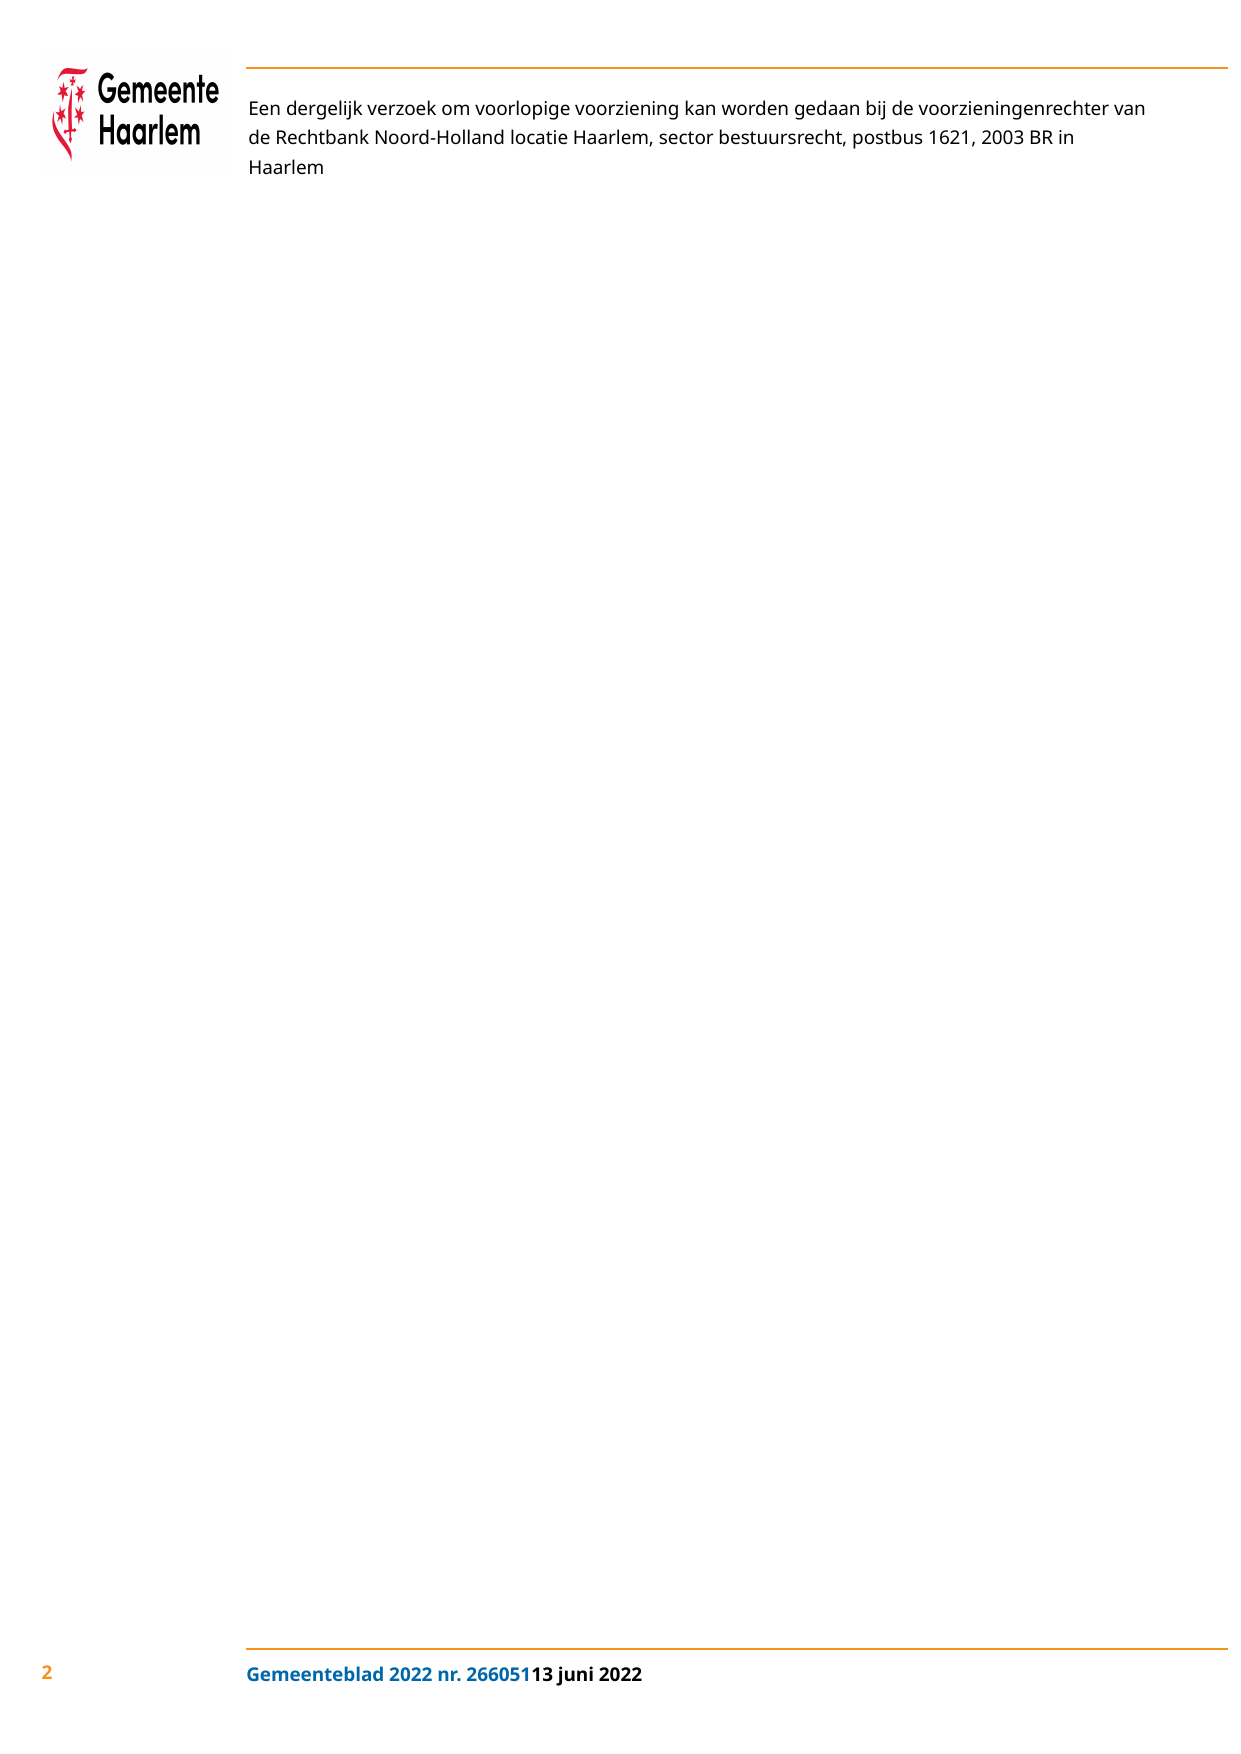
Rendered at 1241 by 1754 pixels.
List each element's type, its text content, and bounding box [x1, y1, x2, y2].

picture [41, 47, 231, 172]
text Een dergelijk verzoek om voorlopige voorziening kan worden gedaan bij de voorzieningenrechter van de Rechtbank Noord-Holland locatie Haarlem, sector bestuursrecht, postbus 1621, 2003 BR in Haarlem [248, 95, 1152, 180]
